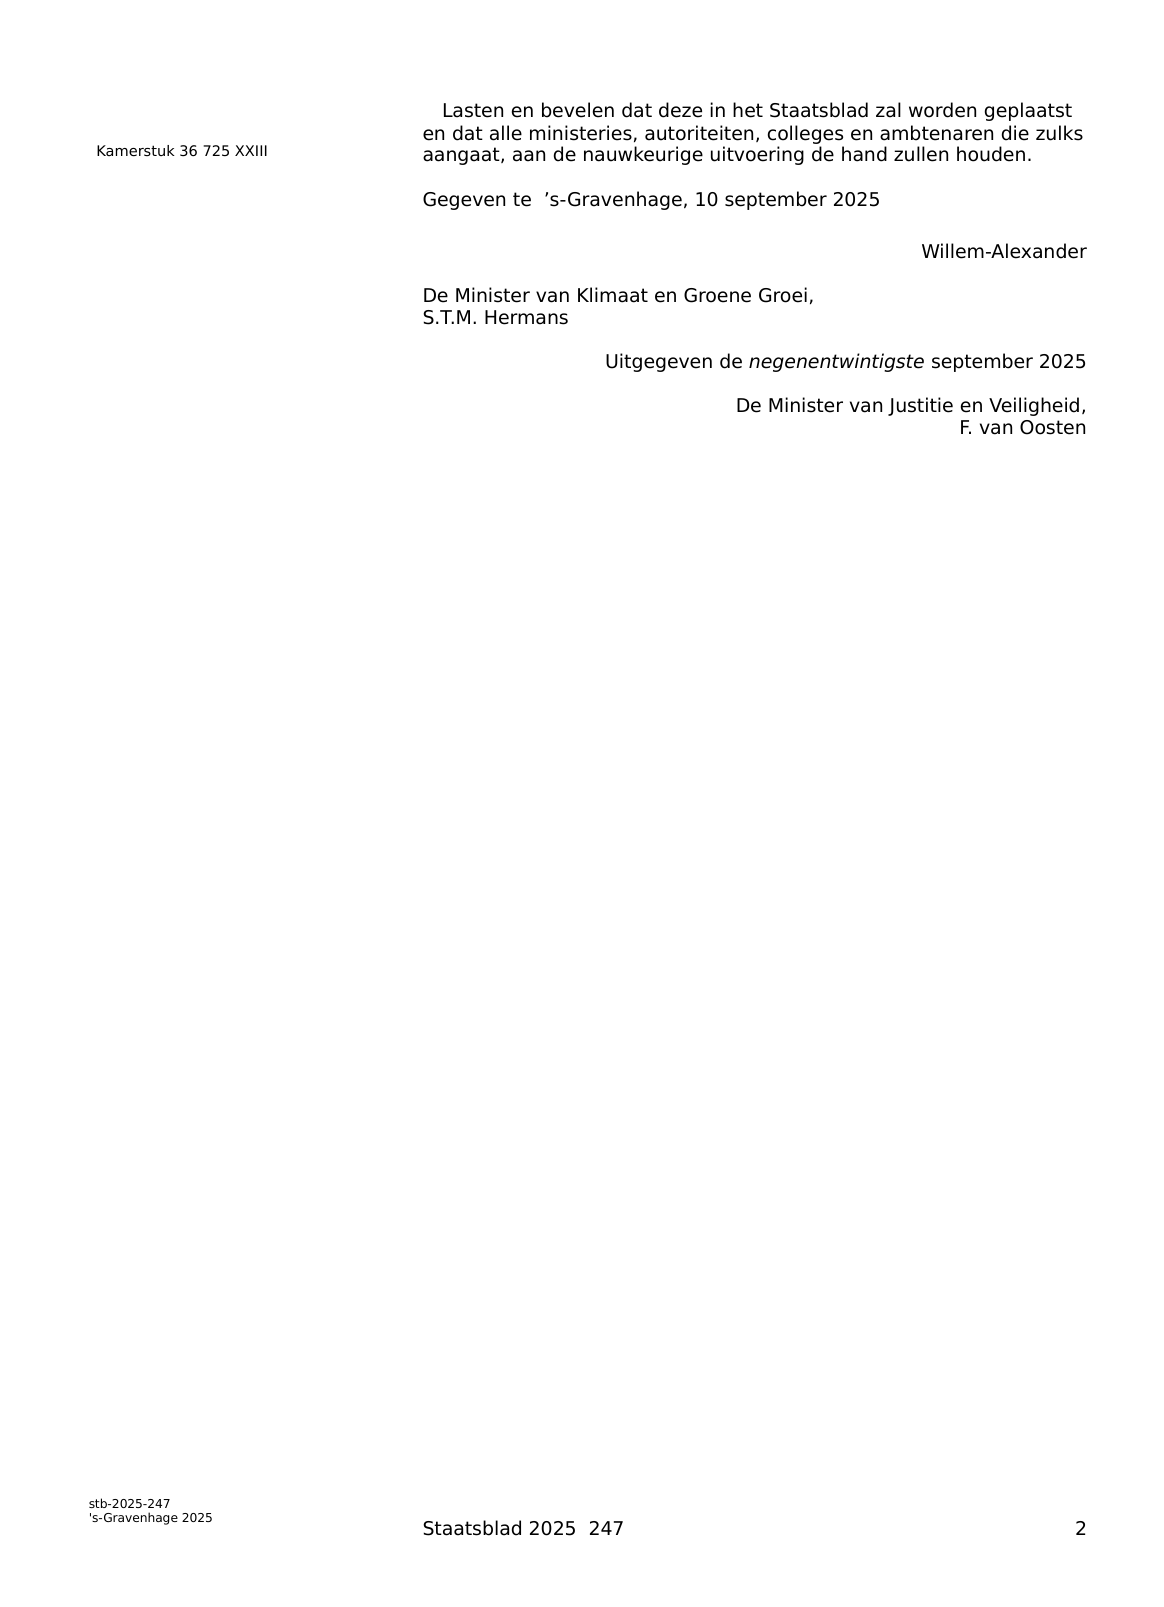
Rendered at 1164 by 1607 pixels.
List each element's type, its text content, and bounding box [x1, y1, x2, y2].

text Kamerstuk 36 725 XXIII [77, 143, 396, 160]
text De Minister van Justitie en Veiligheid, F. van Oosten [422, 395, 1087, 439]
text stb-2025-247 [88, 1497, 323, 1511]
text Uitgegeven de negenentwintigste september 2025 [422, 351, 1087, 373]
text Gegeven te ’s-Gravenhage, 10 september 2025 [422, 188, 1087, 211]
text 's-Gravenhage 2025 [88, 1511, 323, 1525]
text Willem-Alexander [422, 241, 1087, 262]
text Lasten en bevelen dat deze in het Staatsblad zal worden geplaatst en dat alle ministeries, autoriteiten, colleges en ambtenaren die zulks aangaat, aan de nauwkeurige uitvoering de hand zullen houden. [422, 100, 1087, 166]
text De Minister van Klimaat en Groene Groei, S.T.M. Hermans [422, 285, 1087, 329]
